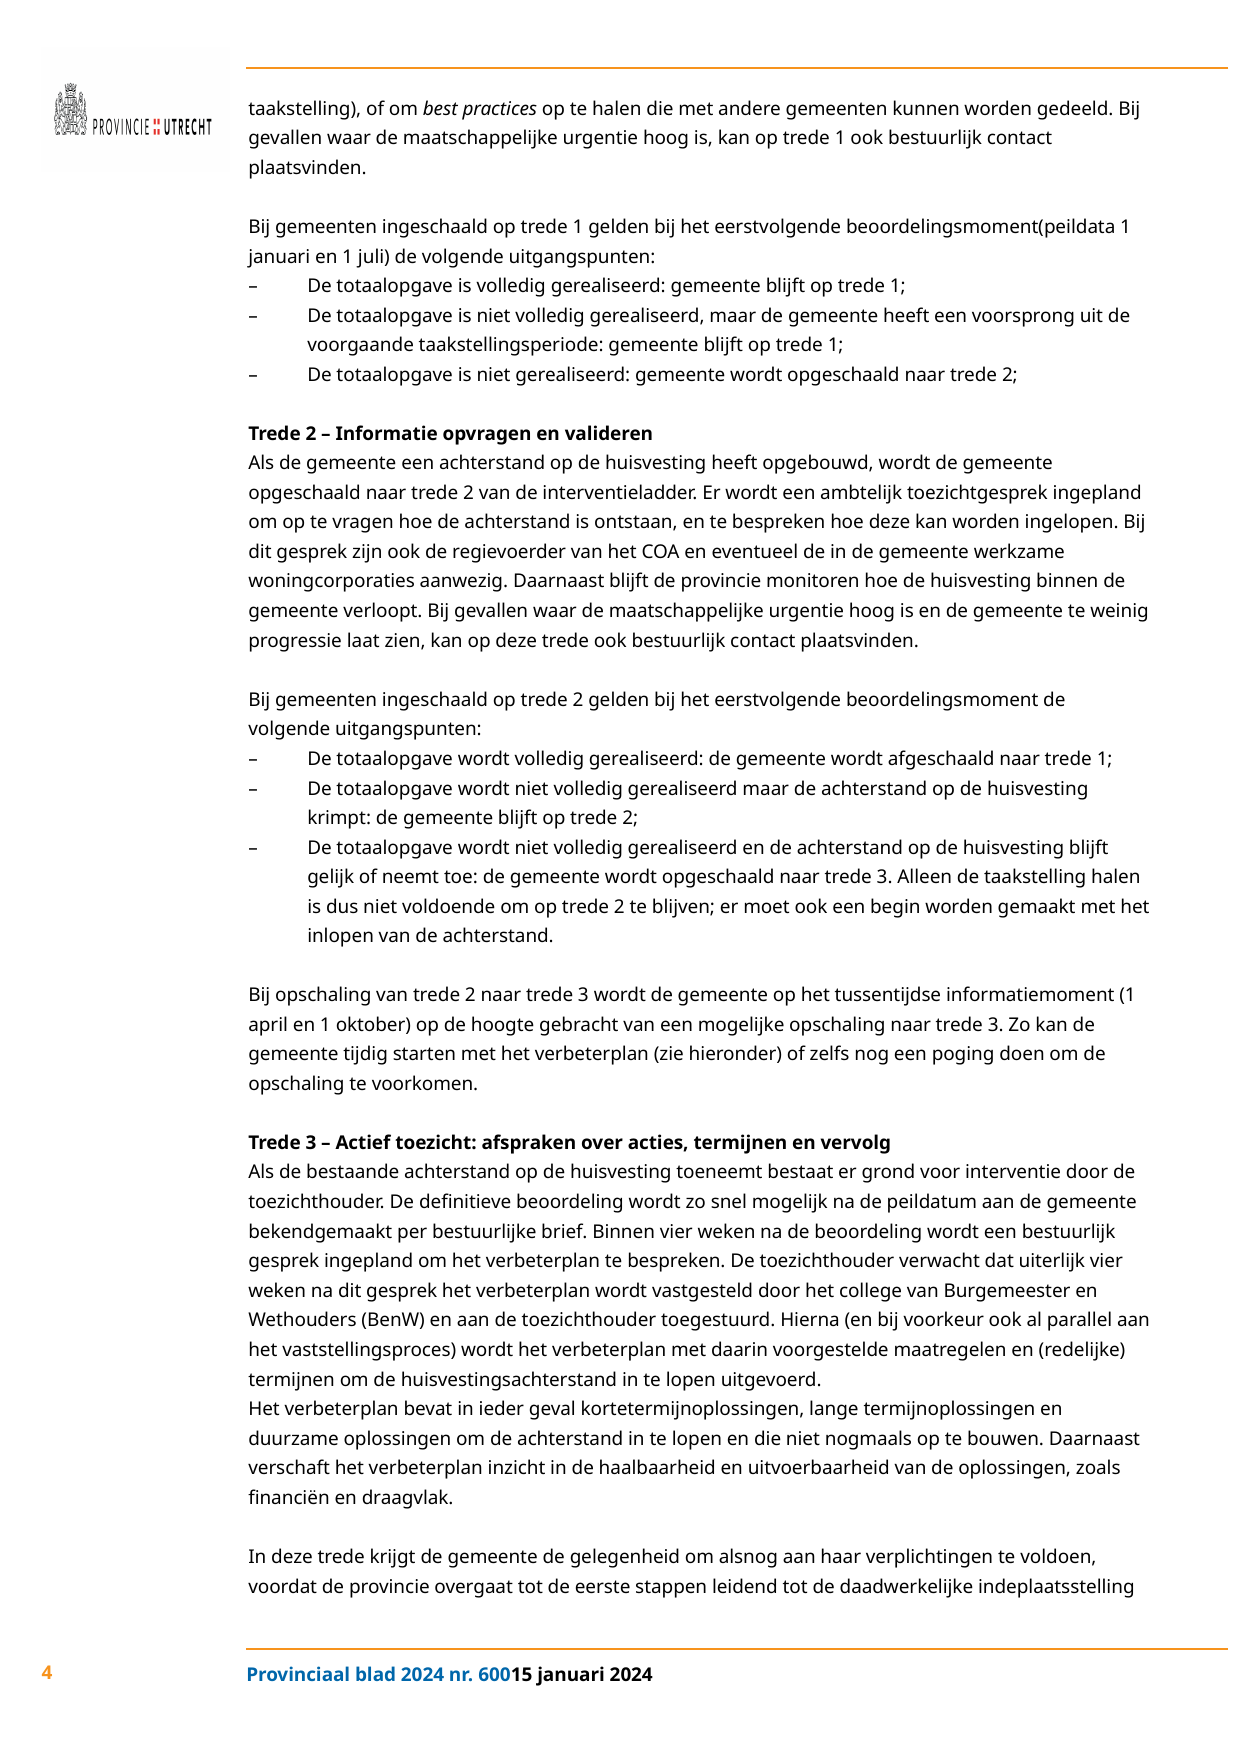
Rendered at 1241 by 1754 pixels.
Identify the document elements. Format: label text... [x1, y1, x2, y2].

text Bij opschaling van trede 2 naar trede 3 wordt de gemeente op het tussentijdse informatiemoment (1 april en 1 oktober) op de hoogte gebracht van een mogelijke opschaling naar trede 3. Zo kan de gemeente tijdig starten met het verbeterplan (zie hieronder) of zelfs nog een poging doen om de opschaling te voorkomen. [248, 981, 1152, 1096]
text Trede 2 – Informatie opvragen en valideren [248, 420, 1152, 445]
text In deze trede krijgt de gemeente de gelegenheid om alsnog aan haar verplichtingen te voldoen, voordat de provincie overgaat tot de eerste stappen leidend tot de daadwerkelijke indeplaatsstelling [248, 1543, 1152, 1599]
text Als de bestaande achterstand op de huisvesting toeneemt bestaat er grond voor interventie door de toezichthouder. De definitieve beoordeling wordt zo snel mogelijk na de peildatum aan de gemeente bekendgemaakt per bestuurlijke brief. Binnen vier weken na de beoordeling wordt een bestuurlijk gesprek ingepland om het verbeterplan te bespreken. De toezichthouder verwacht dat uiterlijk vier weken na dit gesprek het verbeterplan wordt vastgesteld door het college van Burgemeester en Wethouders (BenW) en aan de toezichthouder toegestuurd. Hierna (en bij voorkeur ook al parallel aan het vaststellingsproces) wordt het verbeterplan met daarin voorgestelde maatregelen en (redelijke) termijnen om de huisvestingsachterstand in te lopen uitgevoerd. [248, 1159, 1152, 1392]
table_header Bij gemeenten ingeschaald op trede 2 gelden bij het eerstvolgende beoordelingsmoment de volgende uitgangspunten: De totaalopgave wordt volledig gerealiseerd: de gemeente wordt afgeschaald naar trede 1; De totaalopgave wordt niet volledig gerealiseerd maar de achterstand op de huisvesting krimpt: de gemeente blijft op trede 2; De totaalopgave wordt niet volledig gerealiseerd en de achterstand op de huisvesting blijft gelijk of neemt toe: de gemeente wordt opgeschaald naar trede 3. Alleen de taakstelling halen is dus niet voldoende om op trede 2 te blijven; er moet ook een begin worden gemaakt met het inlopen van de achterstand. [248, 686, 1152, 948]
text Het verbeterplan bevat in ieder geval kortetermijnoplossingen, lange termijnoplossingen en duurzame oplossingen om de achterstand in te lopen en die niet nogmaals op te bouwen. Daarnaast verschaft het verbeterplan inzicht in de haalbaarheid en uitvoerbaarheid van de oplossingen, zoals financiën en draagvlak. [248, 1395, 1152, 1510]
text taakstelling), of om best practices op te halen die met andere gemeenten kunnen worden gedeeld. Bij gevallen waar de maatschappelijke urgentie hoog is, kan op trede 1 ook bestuurlijk contact plaatsvinden. [248, 95, 1152, 180]
table_header Bij gemeenten ingeschaald op trede 1 gelden bij het eerstvolgende beoordelingsmoment(peildata 1 januari en 1 juli) de volgende uitgangspunten: De totaalopgave is volledig gerealiseerd: gemeente blijft op trede 1; De totaalopgave is niet volledig gerealiseerd, maar de gemeente heeft een voorsprong uit de voorgaande taakstellingsperiode: gemeente blijft op trede 1; De totaalopgave is niet gerealiseerd: gemeente wordt opgeschaald naar trede 2; [248, 213, 1152, 387]
text Als de gemeente een achterstand op de huisvesting heeft opgebouwd, wordt de gemeente opgeschaald naar trede 2 van de interventieladder. Er wordt een ambtelijk toezichtgesprek ingepland om op te vragen hoe de achterstand is ontstaan, en te bespreken hoe deze kan worden ingelopen. Bij dit gesprek zijn ook de regievoerder van het COA en eventueel de in de gemeente werkzame woningcorporaties aanwezig. Daarnaast blijft de provincie monitoren hoe de huisvesting binnen de gemeente verloopt. Bij gevallen waar de maatschappelijke urgentie hoog is en de gemeente te weinig progressie laat zien, kan op deze trede ook bestuurlijk contact plaatsvinden. [248, 449, 1152, 652]
text Trede 3 – Actief toezicht: afspraken over acties, termijnen en vervolg [248, 1129, 1152, 1155]
picture [41, 47, 231, 172]
